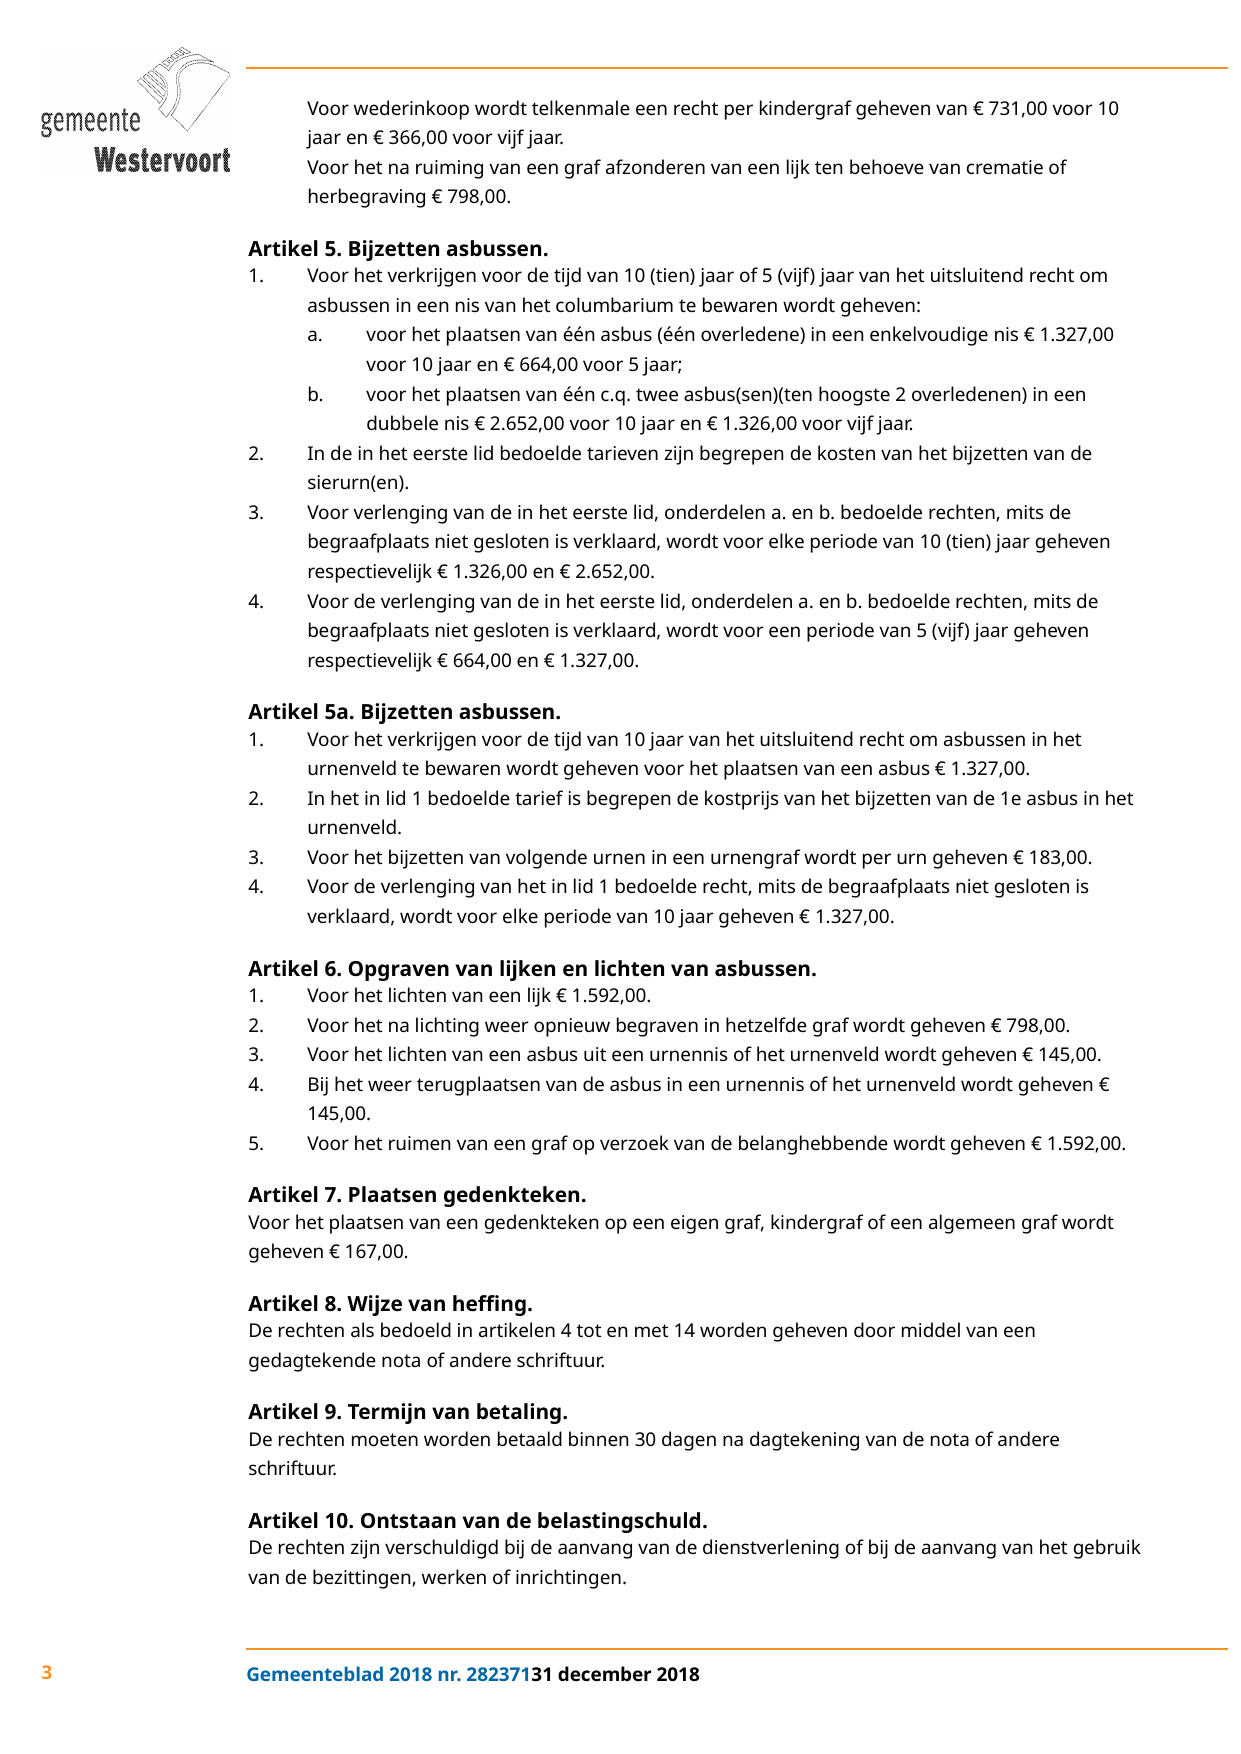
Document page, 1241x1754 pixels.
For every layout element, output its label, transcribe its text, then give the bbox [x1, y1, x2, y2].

list Voor het verkrijgen voor de tijd van 10 jaar van het uitsluitend recht om asbussen in het urnenveld te bewaren wordt geheven voor het plaatsen van een asbus € 1.327,00. [248, 726, 1152, 781]
text Artikel 7. Plaatsen gedenkteken. [248, 1181, 1152, 1209]
text Artikel 10. Ontstaan van de belastingschuld. [248, 1506, 1152, 1534]
text De rechten zijn verschuldigd bij de aanvang van de dienstverlening of bij de aanvang van het gebruik van de bezittingen, werken of inrichtingen. [248, 1534, 1152, 1589]
text Artikel 6. Opgraven van lijken en lichten van asbussen. [248, 954, 1152, 982]
text Artikel 8. Wijze van heffing. [248, 1289, 1152, 1317]
list Bij het weer terugplaatsen van de asbus in een urnennis of het urnenveld wordt geheven € 145,00. [248, 1071, 1152, 1126]
list In het in lid 1 bedoelde tarief is begrepen de kostprijs van het bijzetten van de 1e asbus in het urnenveld. [248, 785, 1152, 840]
text De rechten als bedoeld in artikelen 4 tot en met 14 worden geheven door middel van een gedagtekende nota of andere schriftuur. [248, 1317, 1152, 1373]
text Voor het plaatsen van een gedenkteken op een eigen graf, kindergraf of een algemeen graf wordt geheven € 167,00. [248, 1209, 1152, 1264]
text De rechten moeten worden betaald binnen 30 dagen na dagtekening van de nota of andere schriftuur. [248, 1426, 1152, 1481]
list Voor het na ruiming van een graf afzonderen van een lijk ten behoeve van crematie of herbegraving € 798,00. [248, 154, 1152, 209]
list In de in het eerste lid bedoelde tarieven zijn begrepen de kosten van het bijzetten van de sierurn(en). [248, 440, 1152, 495]
list voor het plaatsen van één asbus (één overledene) in een enkelvoudige nis € 1.327,00 voor 10 jaar en € 664,00 voor 5 jaar; [307, 322, 1152, 377]
text Artikel 5a. Bijzetten asbussen. [248, 697, 1152, 726]
picture [41, 47, 231, 172]
list Voor het bijzetten van volgende urnen in een urnengraf wordt per urn geheven € 183,00. [248, 844, 1152, 870]
text Artikel 9. Termijn van betaling. [248, 1397, 1152, 1426]
text Artikel 5. Bijzetten asbussen. [248, 234, 1152, 262]
list Voor het lichten van een asbus uit een urnennis of het urnenveld wordt geheven € 145,00. [248, 1041, 1152, 1067]
list Voor wederinkoop wordt telkenmale een recht per kindergraf geheven van € 731,00 voor 10 jaar en € 366,00 voor vijf jaar. [248, 95, 1152, 150]
list Voor het verkrijgen voor de tijd van 10 (tien) jaar of 5 (vijf) jaar van het uitsluitend recht om asbussen in een nis van het columbarium te bewaren wordt geheven: [248, 262, 1152, 318]
list Voor de verlenging van de in het eerste lid, onderdelen a. en b. bedoelde rechten, mits de begraafplaats niet gesloten is verklaard, wordt voor een periode van 5 (vijf) jaar geheven respectievelijk € 664,00 en € 1.327,00. [248, 588, 1152, 673]
list Voor het na lichting weer opnieuw begraven in hetzelfde graf wordt geheven € 798,00. [248, 1012, 1152, 1037]
list voor het plaatsen van één c.q. twee asbus(sen)(ten hoogste 2 overledenen) in een dubbele nis € 2.652,00 voor 10 jaar en € 1.326,00 voor vijf jaar. [307, 381, 1152, 436]
list Voor het ruimen van een graf op verzoek van de belanghebbende wordt geheven € 1.592,00. [248, 1130, 1152, 1156]
list Voor de verlenging van het in lid 1 bedoelde recht, mits de begraafplaats niet gesloten is verklaard, wordt voor elke periode van 10 jaar geheven € 1.327,00. [248, 874, 1152, 929]
list Voor verlenging van de in het eerste lid, onderdelen a. en b. bedoelde rechten, mits de begraafplaats niet gesloten is verklaard, wordt voor elke periode van 10 (tien) jaar geheven respectievelijk € 1.326,00 en € 2.652,00. [248, 499, 1152, 584]
list Voor het lichten van een lijk € 1.592,00. [248, 982, 1152, 1008]
